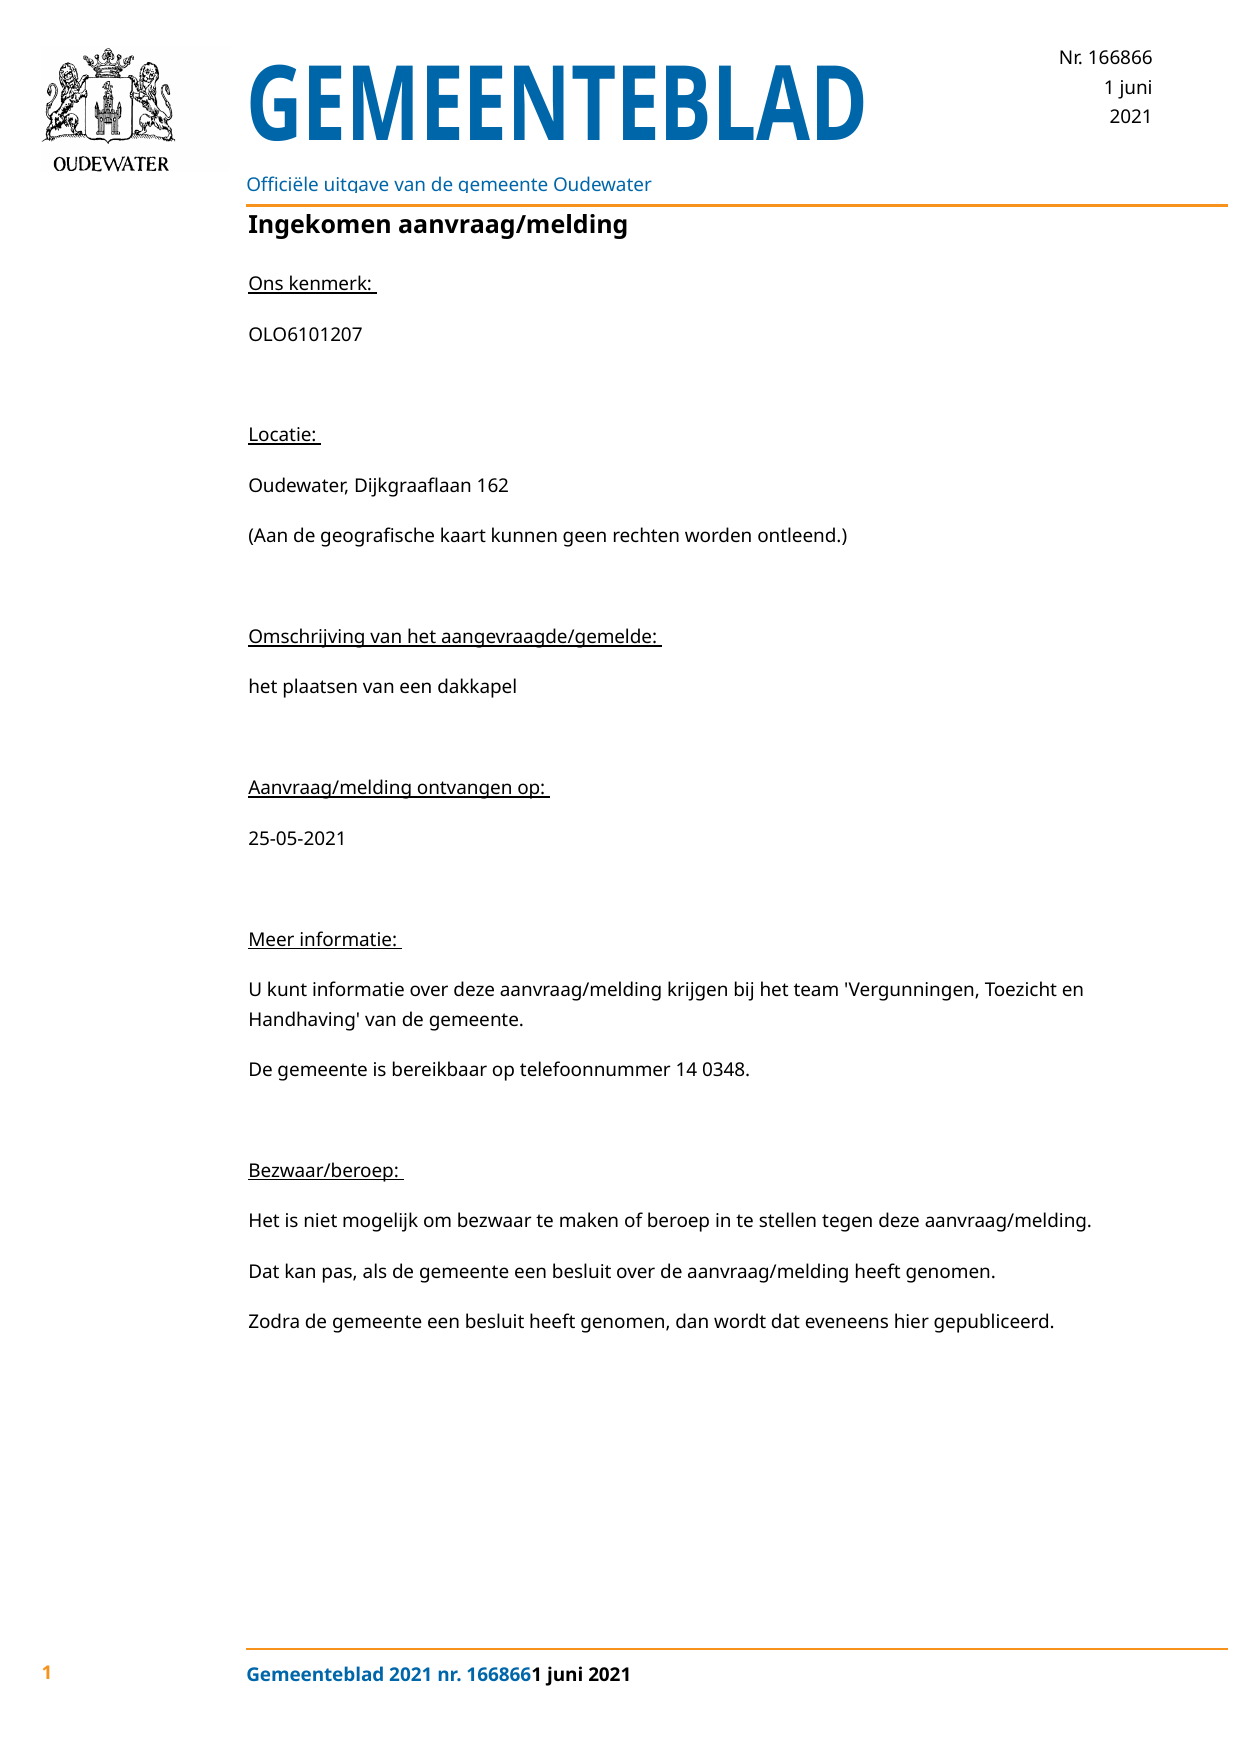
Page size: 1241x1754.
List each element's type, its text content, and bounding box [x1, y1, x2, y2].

text Zodra de gemeente een besluit heeft genomen, dan wordt dat eveneens hier gepubliceerd. [248, 1308, 1152, 1334]
text Omschrijving van het aangevraagde/gemelde: [248, 623, 1152, 649]
text Bezwaar/beroep: [248, 1157, 1152, 1183]
text Oudewater, Dijkgraaflaan 162 [248, 472, 1152, 498]
picture [41, 47, 231, 172]
text Meer informatie: [248, 926, 1152, 951]
text De gemeente is bereikbaar op telefoonnummer 14 0348. [248, 1056, 1152, 1082]
text Ingekomen aanvraag/melding [248, 207, 1152, 241]
text het plaatsen van een dakkapel [248, 674, 1152, 699]
text Dat kan pas, als de gemeente een besluit over de aanvraag/melding heeft genomen. [248, 1258, 1152, 1283]
text U kunt informatie over deze aanvraag/melding krijgen bij het team 'Vergunningen, Toezicht en Handhaving' van de gemeente. [248, 976, 1152, 1031]
text Aanvraag/melding ontvangen op: [248, 774, 1152, 800]
text 25-05-2021 [248, 825, 1152, 851]
text OLO6101207 [248, 321, 1152, 346]
text Ons kenmerk: [248, 270, 1152, 296]
text Het is niet mogelijk om bezwaar te maken of beroep in te stellen tegen deze aanvraag/melding. [248, 1207, 1152, 1233]
text Locatie: [248, 422, 1152, 447]
text (Aan de geografische kaart kunnen geen rechten worden ontleend.) [248, 522, 1152, 548]
